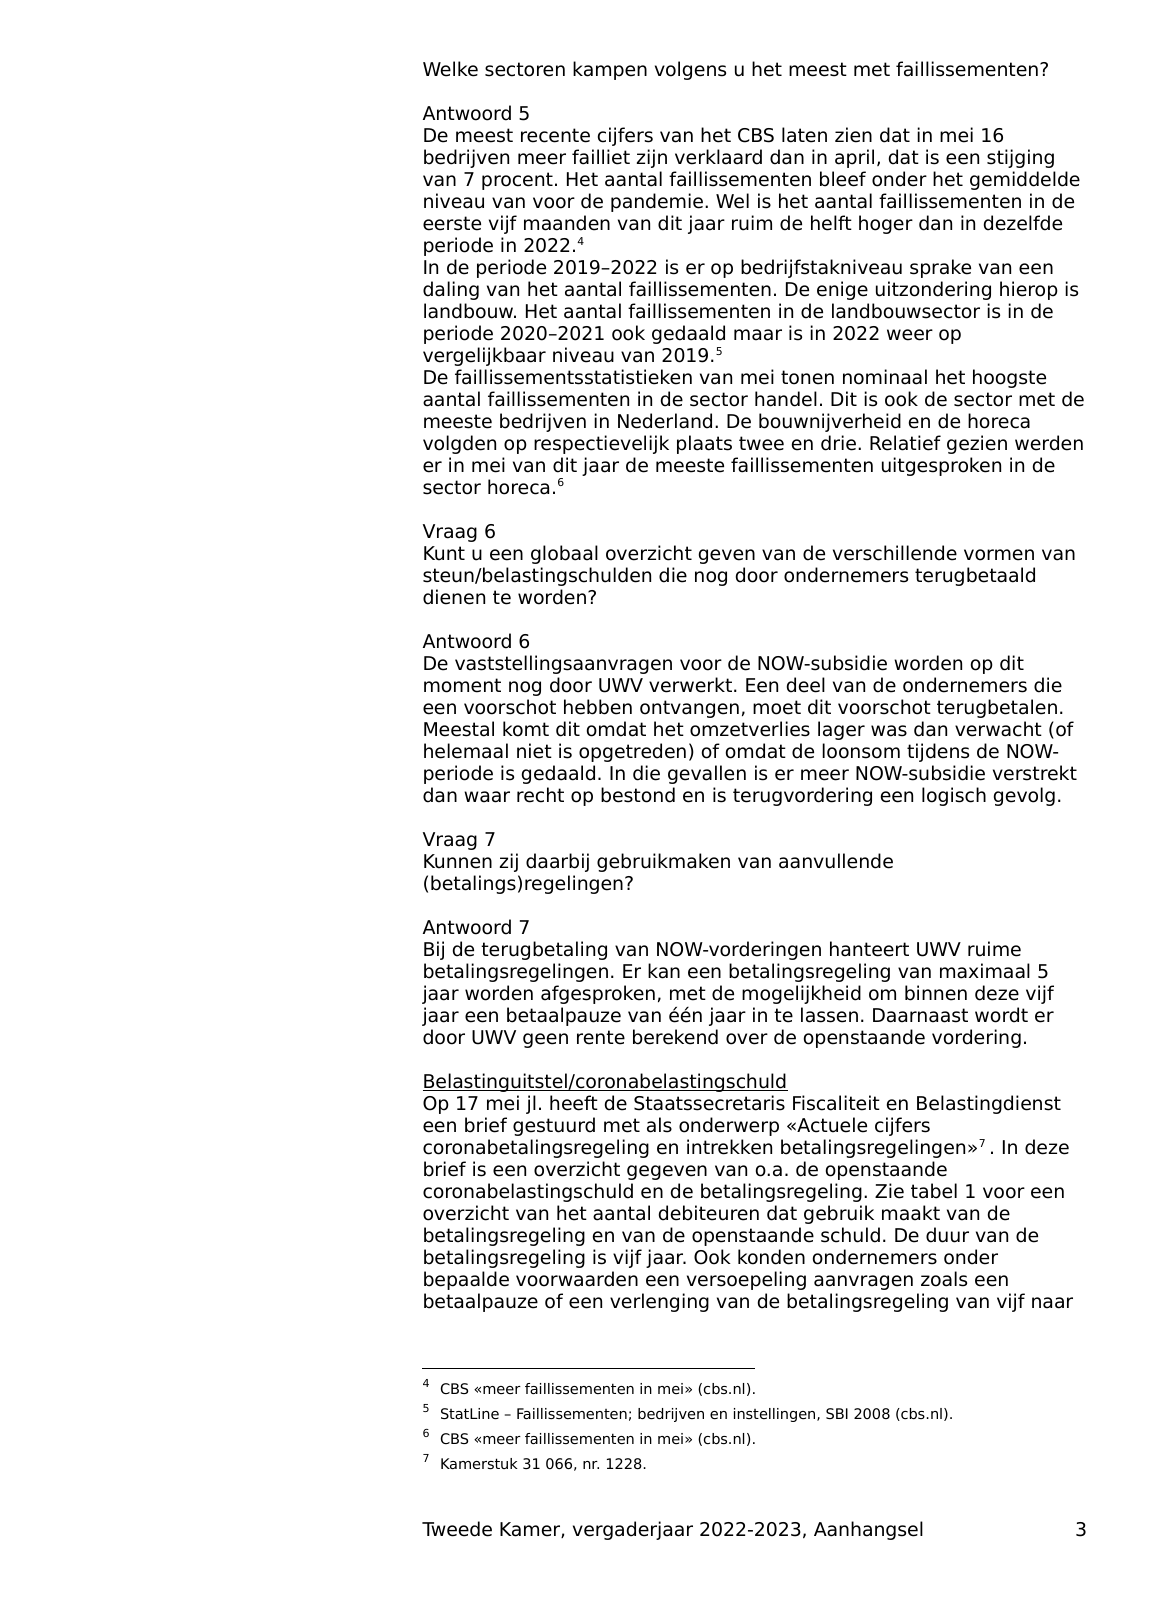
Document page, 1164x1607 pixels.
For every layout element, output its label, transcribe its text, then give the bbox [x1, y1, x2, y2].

text Welke sectoren kampen volgens u het meest met faillissementen? [422, 59, 1087, 81]
text Bij de terugbetaling van NOW-vorderingen hanteert UWV ruime betalingsregelingen. Er kan een betalingsregeling van maximaal 5 jaar worden afgesproken, met de mogelijkheid om binnen deze vijf jaar een betaalpauze van één jaar in te lassen. Daarnaast wordt er door UWV geen rente berekend over de openstaande vordering. [422, 939, 1087, 1049]
text Antwoord 7 [422, 917, 1087, 939]
text De faillissementsstatistieken van mei tonen nominaal het hoogste aantal faillissementen in de sector handel. Dit is ook de sector met de meeste bedrijven in Nederland. De bouwnijverheid en de horeca volgden op respectievelijk plaats twee en drie. Relatief gezien werden er in mei van dit jaar de meeste faillissementen uitgesproken in de sector horeca. [422, 367, 1087, 499]
text Belastinguitstel/coronabelastingschuld [422, 1071, 1087, 1093]
text Antwoord 6 [422, 631, 1087, 653]
text CBS «meer faillissementen in mei» (cbs.nl). [422, 1377, 1087, 1399]
text Vraag 7 [422, 829, 1087, 851]
text Kamerstuk 31 066, nr. 1228. [422, 1452, 1087, 1474]
text StatLine – Faillissementen; bedrijven en instellingen, SBI 2008 (cbs.nl). [422, 1402, 1087, 1424]
text Kunnen zij daarbij gebruikmaken van aanvullende (betalings)regelingen? [422, 851, 1087, 895]
text Antwoord 5 [422, 103, 1087, 125]
text Op 17 mei jl. heeft de Staatssecretaris Fiscaliteit en Belastingdienst een brief gestuurd met als onderwerp «Actuele cijfers coronabetalingsregeling en intrekken betalingsregelingen». In deze brief is een overzicht gegeven van o.a. de openstaande coronabelastingschuld en de betalingsregeling. Zie tabel 1 voor een overzicht van het aantal debiteuren dat gebruik maakt van de betalingsregeling en van de openstaande schuld. De duur van de betalingsregeling is vijf jaar. Ook konden ondernemers onder bepaalde voorwaarden een versoepeling aanvragen zoals een betaalpauze of een verlenging van de betalingsregeling van vijf naar [422, 1093, 1087, 1313]
text Vraag 6 [422, 521, 1087, 543]
text CBS «meer faillissementen in mei» (cbs.nl). [422, 1427, 1087, 1449]
text Kunt u een globaal overzicht geven van de verschillende vormen van steun/belastingschulden die nog door ondernemers terugbetaald dienen te worden? [422, 543, 1087, 609]
text De vaststellingsaanvragen voor de NOW-subsidie worden op dit moment nog door UWV verwerkt. Een deel van de ondernemers die een voorschot hebben ontvangen, moet dit voorschot terugbetalen. Meestal komt dit omdat het omzetverlies lager was dan verwacht (of helemaal niet is opgetreden) of omdat de loonsom tijdens de NOW-periode is gedaald. In die gevallen is er meer NOW-subsidie verstrekt dan waar recht op bestond en is terugvordering een logisch gevolg. [422, 653, 1087, 807]
text In de periode 2019–2022 is er op bedrijfstakniveau sprake van een daling van het aantal faillissementen. De enige uitzondering hierop is landbouw. Het aantal faillissementen in de landbouwsector is in de periode 2020–2021 ook gedaald maar is in 2022 weer op vergelijkbaar niveau van 2019. [422, 257, 1087, 367]
text De meest recente cijfers van het CBS laten zien dat in mei 16 bedrijven meer failliet zijn verklaard dan in april, dat is een stijging van 7 procent. Het aantal faillissementen bleef onder het gemiddelde niveau van voor de pandemie. Wel is het aantal faillissementen in de eerste vijf maanden van dit jaar ruim de helft hoger dan in dezelfde periode in 2022. [422, 125, 1087, 257]
